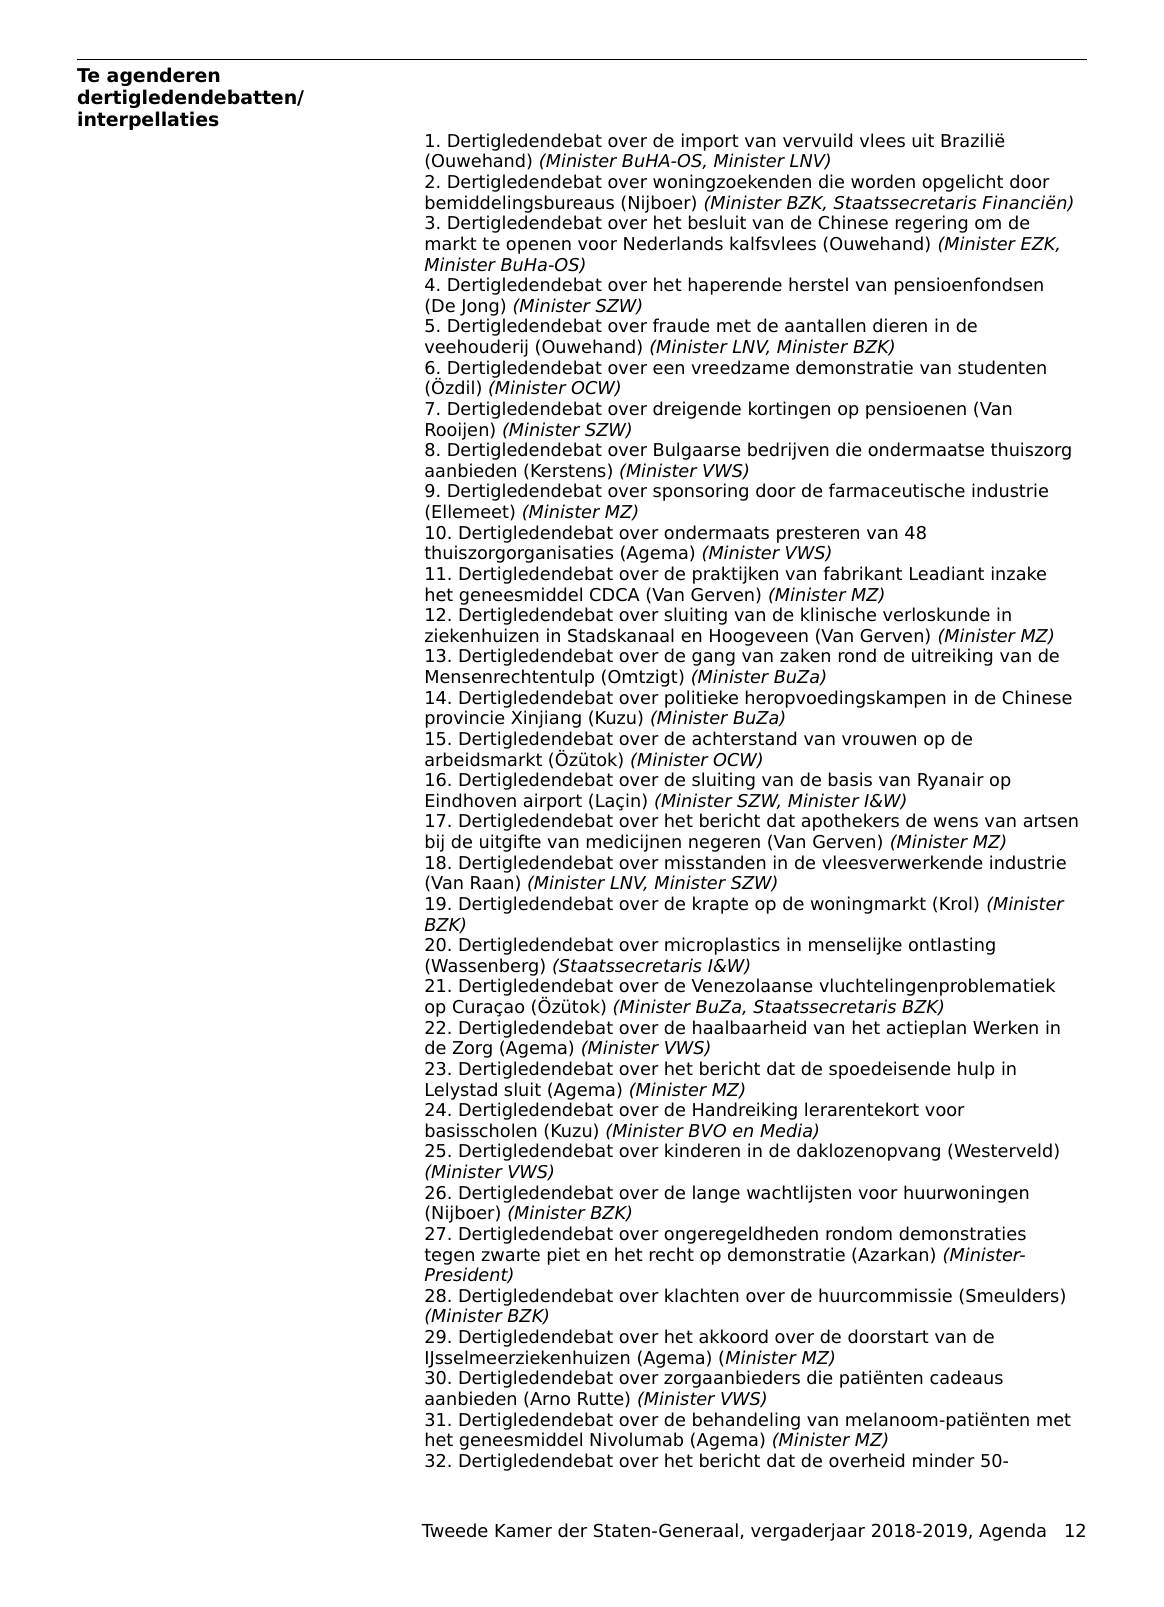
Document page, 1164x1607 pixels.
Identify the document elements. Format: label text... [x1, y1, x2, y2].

table_cell [401, 688, 418, 729]
table_cell [401, 275, 418, 316]
table_cell 31. Dertigledendebat over de behandeling van melanoom-patiënten met het geneesmiddel Nivolumab (Agema) (Minister MZ) [418, 1410, 1087, 1451]
table_header Te agenderen dertigledendebatten/ interpellaties [77, 60, 401, 131]
table_cell 20. Dertigledendebat over microplastics in menselijke ontlasting (Wassenberg) (Staatssecretaris I&W) [418, 935, 1087, 976]
table_cell [77, 1018, 401, 1059]
table_header [401, 60, 418, 131]
table_cell [77, 481, 401, 523]
table_cell 21. Dertigledendebat over de Venezolaanse vluchtelingenproblematiek op Curaçao (Özütok) (Minister BuZa, Staatssecretaris BZK) [418, 976, 1087, 1018]
table_cell 11. Dertigledendebat over de praktijken van fabrikant Leadiant inzake het geneesmiddel CDCA (Van Gerven) (Minister MZ) [418, 564, 1087, 605]
table_cell 24. Dertigledendebat over de Handreiking lerarentekort voor basisscholen (Kuzu) (Minister BVO en Media) [418, 1100, 1087, 1141]
table_cell [401, 1018, 418, 1059]
table_cell [401, 1368, 418, 1409]
table_cell 29. Dertigledendebat over het akkoord over de doorstart van de IJsselmeerziekenhuizen (Agema) (Minister MZ) [418, 1327, 1087, 1368]
table_cell [401, 399, 418, 440]
table_cell [77, 894, 401, 935]
table_header [418, 60, 1087, 131]
table_cell [401, 1451, 418, 1471]
table_cell [401, 646, 418, 688]
table_cell [401, 1410, 418, 1451]
table_cell 26. Dertigledendebat over de lange wachtlijsten voor huurwoningen (Nijboer) (Minister BZK) [418, 1183, 1087, 1224]
table_cell 5. Dertigledendebat over fraude met de aantallen dieren in de veehouderij (Ouwehand) (Minister LNV, Minister BZK) [418, 316, 1087, 358]
table_cell [77, 564, 401, 605]
table_cell [401, 894, 418, 935]
table_cell [77, 853, 401, 894]
table_cell 2. Dertigledendebat over woningzoekenden die worden opgelicht door bemiddelingsbureaus (Nijboer) (Minister BZK, Staatssecretaris Financiën) [418, 172, 1087, 213]
table_cell [401, 131, 418, 172]
table_cell 32. Dertigledendebat over het bericht dat de overheid minder 50- [418, 1451, 1087, 1471]
table_cell [401, 358, 418, 399]
table_cell [77, 172, 401, 213]
table_cell 12. Dertigledendebat over sluiting van de klinische verloskunde in ziekenhuizen in Stadskanaal en Hoogeveen (Van Gerven) (Minister MZ) [418, 605, 1087, 646]
table_cell 15. Dertigledendebat over de achterstand van vrouwen op de arbeidsmarkt (Özütok) (Minister OCW) [418, 729, 1087, 770]
table_cell 16. Dertigledendebat over de sluiting van de basis van Ryanair op Eindhoven airport (Laçin) (Minister SZW, Minister I&W) [418, 770, 1087, 811]
table_cell [77, 1286, 401, 1327]
table_cell [77, 1183, 401, 1224]
table_cell [401, 1327, 418, 1368]
table_cell [401, 481, 418, 523]
table_cell [77, 935, 401, 976]
table_cell [401, 770, 418, 811]
table_cell [401, 605, 418, 646]
table_cell [77, 523, 401, 564]
table_cell [401, 1183, 418, 1224]
table_cell [401, 1100, 418, 1141]
table_cell [77, 605, 401, 646]
table_cell 7. Dertigledendebat over dreigende kortingen op pensioenen (Van Rooijen) (Minister SZW) [418, 399, 1087, 440]
table_cell [401, 1286, 418, 1327]
table_cell [401, 564, 418, 605]
table_cell [77, 1100, 401, 1141]
table_cell 14. Dertigledendebat over politieke heropvoedingskampen in de Chinese provincie Xinjiang (Kuzu) (Minister BuZa) [418, 688, 1087, 729]
table_cell [401, 976, 418, 1018]
table_cell [77, 976, 401, 1018]
table_cell [401, 440, 418, 481]
table_cell [77, 770, 401, 811]
table_cell 6. Dertigledendebat over een vreedzame demonstratie van studenten (Özdil) (Minister OCW) [418, 358, 1087, 399]
table_cell [77, 213, 401, 275]
table_cell [77, 1327, 401, 1368]
table_cell 8. Dertigledendebat over Bulgaarse bedrijven die ondermaatse thuiszorg aanbieden (Kerstens) (Minister VWS) [418, 440, 1087, 481]
table_cell [401, 213, 418, 275]
table_cell [401, 729, 418, 770]
table_cell [77, 1141, 401, 1183]
table_cell 3. Dertigledendebat over het besluit van de Chinese regering om de markt te openen voor Nederlands kalfsvlees (Ouwehand) (Minister EZK, Minister BuHa-OS) [418, 213, 1087, 275]
table_cell 19. Dertigledendebat over de krapte op de woningmarkt (Krol) (Minister BZK) [418, 894, 1087, 935]
table_cell [401, 1059, 418, 1100]
table_cell 10. Dertigledendebat over ondermaats presteren van 48 thuiszorgorganisaties (Agema) (Minister VWS) [418, 523, 1087, 564]
table_cell [77, 275, 401, 316]
table_cell 30. Dertigledendebat over zorgaanbieders die patiënten cadeaus aanbieden (Arno Rutte) (Minister VWS) [418, 1368, 1087, 1409]
table_cell 28. Dertigledendebat over klachten over de huurcommissie (Smeulders) (Minister BZK) [418, 1286, 1087, 1327]
table_cell 22. Dertigledendebat over de haalbaarheid van het actieplan Werken in de Zorg (Agema) (Minister VWS) [418, 1018, 1087, 1059]
table_cell 18. Dertigledendebat over misstanden in de vleesverwerkende industrie (Van Raan) (Minister LNV, Minister SZW) [418, 853, 1087, 894]
table_cell [77, 1224, 401, 1286]
table_cell 23. Dertigledendebat over het bericht dat de spoedeisende hulp in Lelystad sluit (Agema) (Minister MZ) [418, 1059, 1087, 1100]
table_cell [401, 811, 418, 853]
table_cell [401, 1224, 418, 1286]
table_cell 9. Dertigledendebat over sponsoring door de farmaceutische industrie (Ellemeet) (Minister MZ) [418, 481, 1087, 523]
table_cell 25. Dertigledendebat over kinderen in de daklozenopvang (Westerveld) (Minister VWS) [418, 1141, 1087, 1183]
table_cell [77, 1368, 401, 1409]
table_cell [401, 172, 418, 213]
table_cell [77, 729, 401, 770]
table_cell 13. Dertigledendebat over de gang van zaken rond de uitreiking van de Mensenrechtentulp (Omtzigt) (Minister BuZa) [418, 646, 1087, 688]
table_cell [401, 935, 418, 976]
table_cell [77, 440, 401, 481]
table_cell [77, 316, 401, 358]
table_cell 17. Dertigledendebat over het bericht dat apothekers de wens van artsen bij de uitgifte van medicijnen negeren (Van Gerven) (Minister MZ) [418, 811, 1087, 853]
table_cell [77, 1410, 401, 1451]
table_cell 27. Dertigledendebat over ongeregeldheden rondom demonstraties tegen zwarte piet en het recht op demonstratie (Azarkan) (Minister-President) [418, 1224, 1087, 1286]
table_cell 4. Dertigledendebat over het haperende herstel van pensioenfondsen (De Jong) (Minister SZW) [418, 275, 1087, 316]
table_cell [77, 1451, 401, 1471]
table_cell [77, 811, 401, 853]
table_cell [401, 1141, 418, 1183]
table_cell 1. Dertigledendebat over de import van vervuild vlees uit Brazilië (Ouwehand) (Minister BuHA-OS, Minister LNV) [418, 131, 1087, 172]
table_cell [401, 523, 418, 564]
table_cell [77, 131, 401, 172]
table_cell [77, 688, 401, 729]
table_cell [77, 358, 401, 399]
table_cell [77, 1059, 401, 1100]
table_cell [401, 316, 418, 358]
table_cell [401, 853, 418, 894]
table_cell [77, 646, 401, 688]
table_cell [77, 399, 401, 440]
